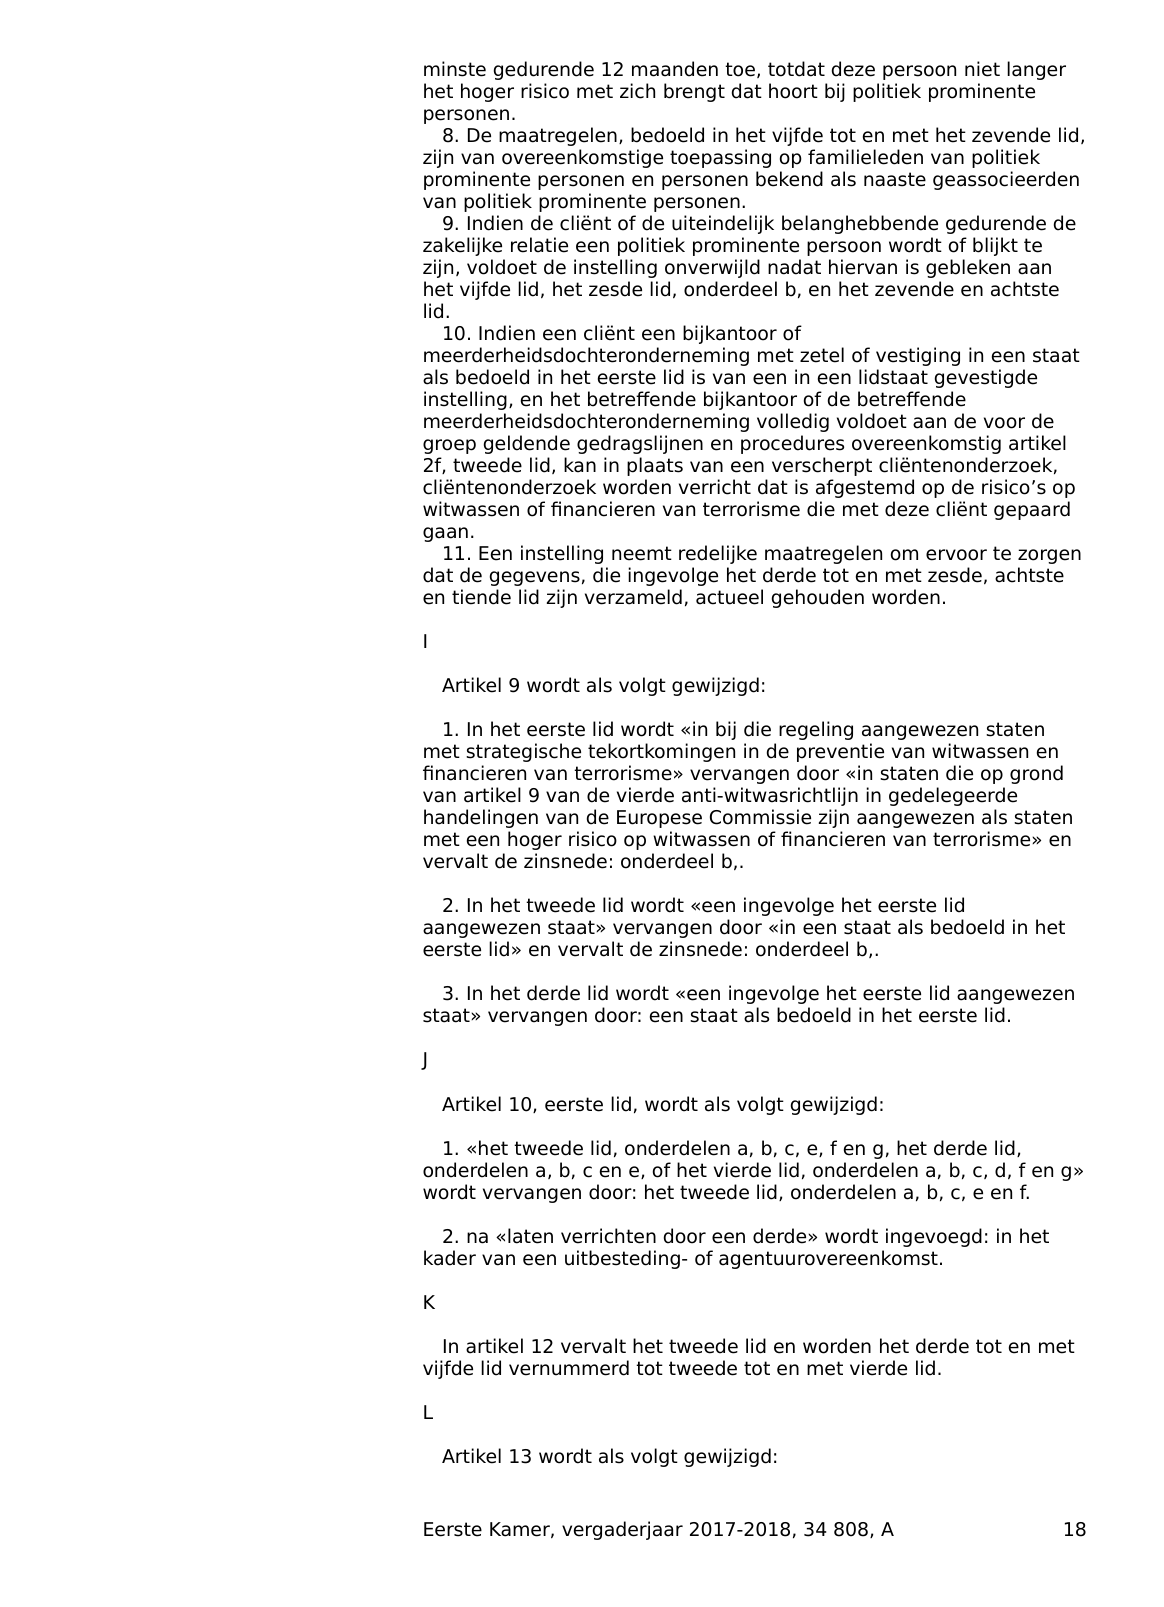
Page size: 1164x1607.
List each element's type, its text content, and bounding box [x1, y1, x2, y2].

text 3. In het derde lid wordt «een ingevolge het eerste lid aangewezen staat» vervangen door: een staat als bedoeld in het eerste lid. [422, 983, 1087, 1027]
text K [422, 1292, 1087, 1314]
text 11. Een instelling neemt redelijke maatregelen om ervoor te zorgen dat de gegevens, die ingevolge het derde tot en met zesde, achtste en tiende lid zijn verzameld, actueel gehouden worden. [422, 543, 1087, 608]
text 2. na «laten verrichten door een derde» wordt ingevoegd: in het kader van een uitbesteding- of agentuurovereenkomst. [422, 1226, 1087, 1270]
text 9. Indien de cliënt of de uiteindelijk belanghebbende gedurende de zakelijke relatie een politiek prominente persoon wordt of blijkt te zijn, voldoet de instelling onverwijld nadat hiervan is gebleken aan het vijfde lid, het zesde lid, onderdeel b, en het zevende en achtste lid. [422, 213, 1087, 323]
text 8. De maatregelen, bedoeld in het vijfde tot en met het zevende lid, zijn van overeenkomstige toepassing op familieleden van politiek prominente personen en personen bekend als naaste geassocieerden van politiek prominente personen. [422, 125, 1087, 213]
text 1. «het tweede lid, onderdelen a, b, c, e, f en g, het derde lid, onderdelen a, b, c en e, of het vierde lid, onderdelen a, b, c, d, f en g» wordt vervangen door: het tweede lid, onderdelen a, b, c, e en f. [422, 1138, 1087, 1204]
text L [422, 1402, 1087, 1424]
text I [422, 631, 1087, 653]
text 1. In het eerste lid wordt «in bij die regeling aangewezen staten met strategische tekortkomingen in de preventie van witwassen en financieren van terrorisme» vervangen door «in staten die op grond van artikel 9 van de vierde anti-witwasrichtlijn in gedelegeerde handelingen van de Europese Commissie zijn aangewezen als staten met een hoger risico op witwassen of financieren van terrorisme» en vervalt de zinsnede: onderdeel b,. [422, 719, 1087, 873]
text 2. In het tweede lid wordt «een ingevolge het eerste lid aangewezen staat» vervangen door «in een staat als bedoeld in het eerste lid» en vervalt de zinsnede: onderdeel b,. [422, 895, 1087, 961]
text 10. Indien een cliënt een bijkantoor of meerderheidsdochteronderneming met zetel of vestiging in een staat als bedoeld in het eerste lid is van een in een lidstaat gevestigde instelling, en het betreffende bijkantoor of de betreffende meerderheidsdochteronderneming volledig voldoet aan de voor de groep geldende gedragslijnen en procedures overeenkomstig artikel 2f, tweede lid, kan in plaats van een verscherpt cliëntenonderzoek, cliëntenonderzoek worden verricht dat is afgestemd op de risico’s op witwassen of financieren van terrorisme die met deze cliënt gepaard gaan. [422, 323, 1087, 543]
text minste gedurende 12 maanden toe, totdat deze persoon niet langer het hoger risico met zich brengt dat hoort bij politiek prominente personen. [422, 59, 1087, 125]
text Artikel 9 wordt als volgt gewijzigd: [422, 675, 1087, 697]
text J [422, 1049, 1087, 1071]
text Artikel 10, eerste lid, wordt als volgt gewijzigd: [422, 1093, 1087, 1116]
text In artikel 12 vervalt het tweede lid en worden het derde tot en met vijfde lid vernummerd tot tweede tot en met vierde lid. [422, 1336, 1087, 1380]
text Artikel 13 wordt als volgt gewijzigd: [422, 1446, 1087, 1468]
